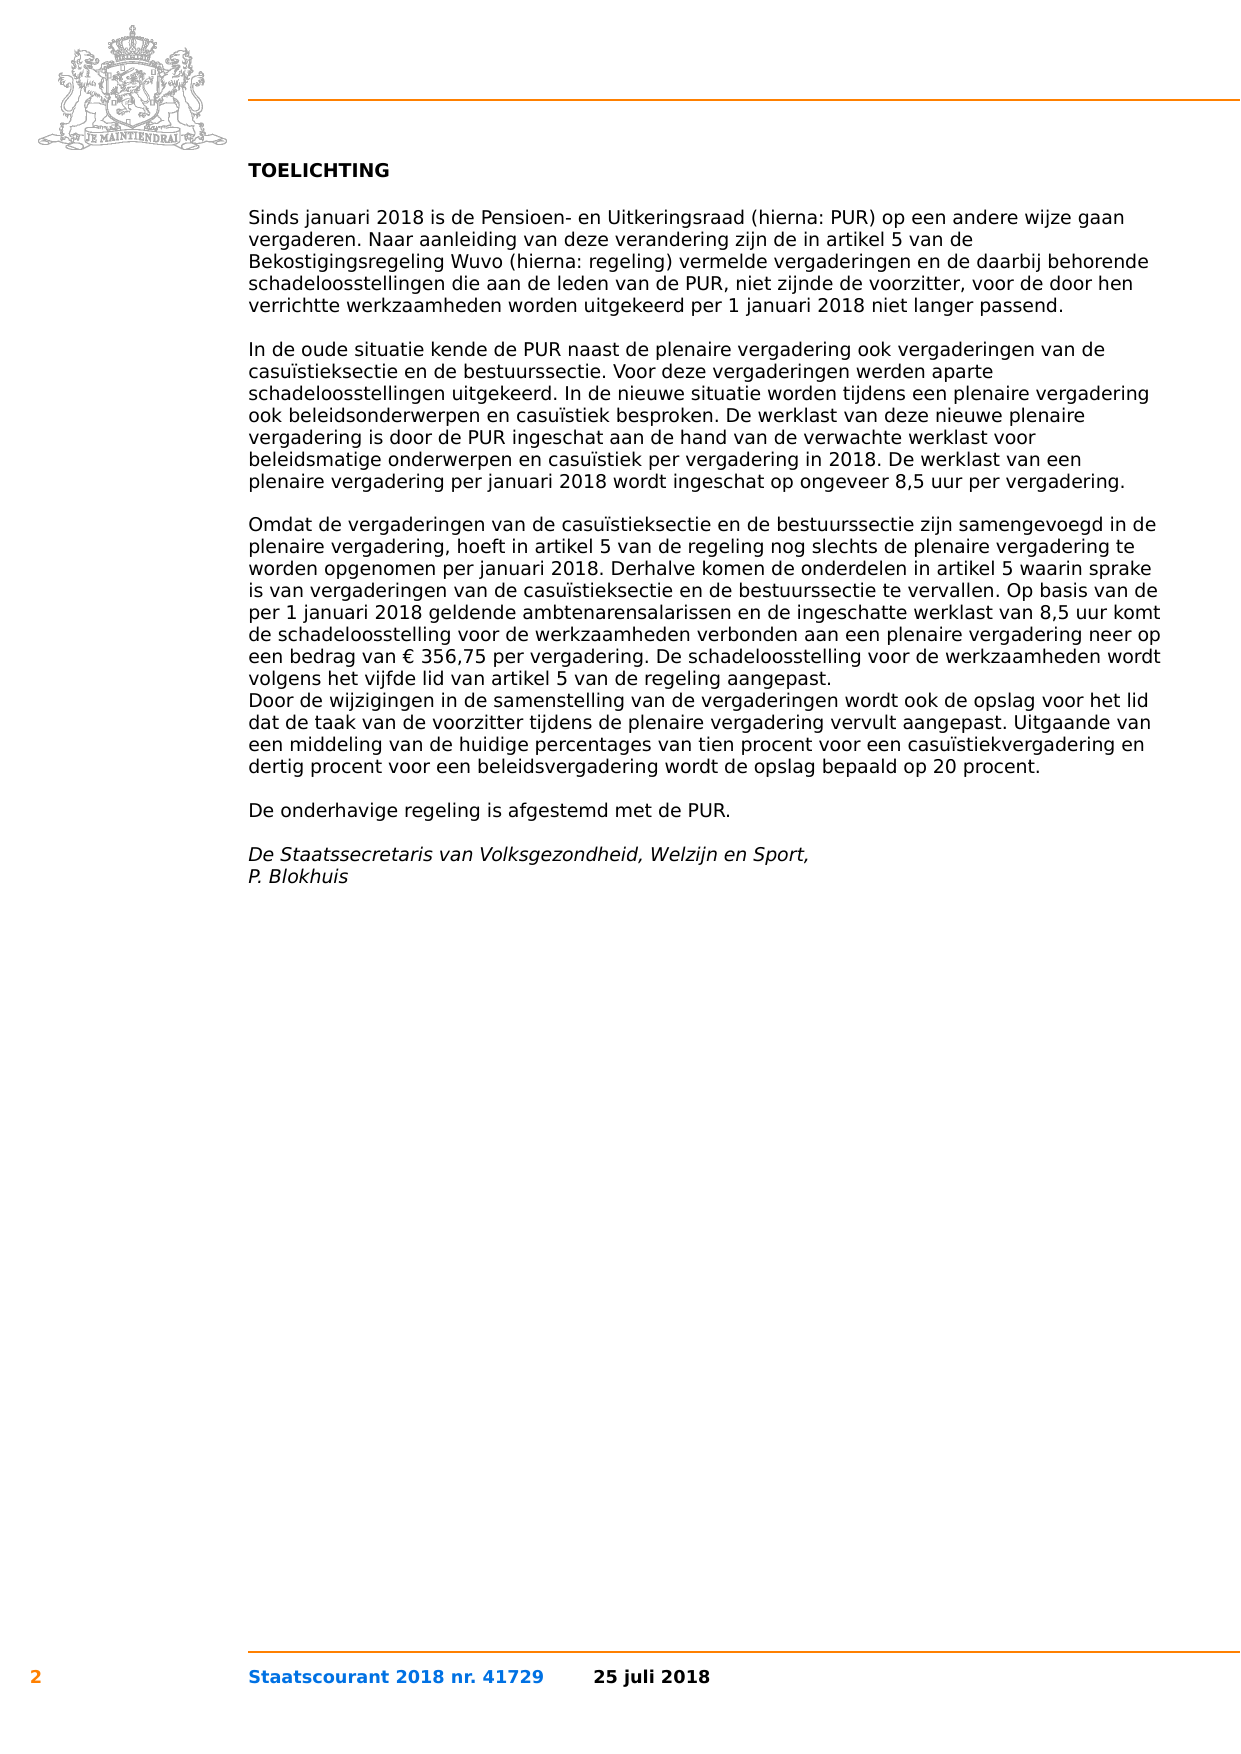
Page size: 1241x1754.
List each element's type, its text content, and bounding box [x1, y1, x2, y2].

subtitle TOELICHTING [248, 160, 1163, 182]
text Sinds januari 2018 is de Pensioen- en Uitkeringsraad (hierna: PUR) op een andere wijze gaan vergaderen. Naar aanleiding van deze verandering zijn de in artikel 5 van de Bekostigingsregeling Wuvo (hierna: regeling) vermelde vergaderingen en de daarbij behorende schadeloosstellingen die aan de leden van de PUR, niet zijnde de voorzitter, voor de door hen verrichtte werkzaamheden worden uitgekeerd per 1 januari 2018 niet langer passend. [248, 207, 1163, 317]
text Door de wijzigingen in de samenstelling van de vergaderingen wordt ook de opslag voor het lid dat de taak van de voorzitter tijdens de plenaire vergadering vervult aangepast. Uitgaande van een middeling van de huidige percentages van tien procent voor een casuïstiekvergadering en dertig procent voor een beleidsvergadering wordt de opslag bepaald op 20 procent. [248, 690, 1163, 778]
picture [38, 25, 227, 150]
text De Staatssecretaris van Volksgezondheid, Welzijn en Sport, P. Blokhuis [248, 844, 1163, 888]
text Omdat de vergaderingen van de casuïstieksectie en de bestuurssectie zijn samengevoegd in de plenaire vergadering, hoeft in artikel 5 van de regeling nog slechts de plenaire vergadering te worden opgenomen per januari 2018. Derhalve komen de onderdelen in artikel 5 waarin sprake is van vergaderingen van de casuïstieksectie en de bestuurssectie te vervallen. Op basis van de per 1 januari 2018 geldende ambtenarensalarissen en de ingeschatte werklast van 8,5 uur komt de schadeloosstelling voor de werkzaamheden verbonden aan een plenaire vergadering neer op een bedrag van € 356,75 per vergadering. De schadeloosstelling voor de werkzaamheden wordt volgens het vijfde lid van artikel 5 van de regeling aangepast. [248, 514, 1163, 690]
text In de oude situatie kende de PUR naast de plenaire vergadering ook vergaderingen van de casuïstieksectie en de bestuurssectie. Voor deze vergaderingen werden aparte schadeloosstellingen uitgekeerd. In de nieuwe situatie worden tijdens een plenaire vergadering ook beleidsonderwerpen en casuïstiek besproken. De werklast van deze nieuwe plenaire vergadering is door de PUR ingeschat aan de hand van de verwachte werklast voor beleidsmatige onderwerpen en casuïstiek per vergadering in 2018. De werklast van een plenaire vergadering per januari 2018 wordt ingeschat op ongeveer 8,5 uur per vergadering. [248, 339, 1163, 492]
text De onderhavige regeling is afgestemd met de PUR. [248, 800, 1163, 822]
